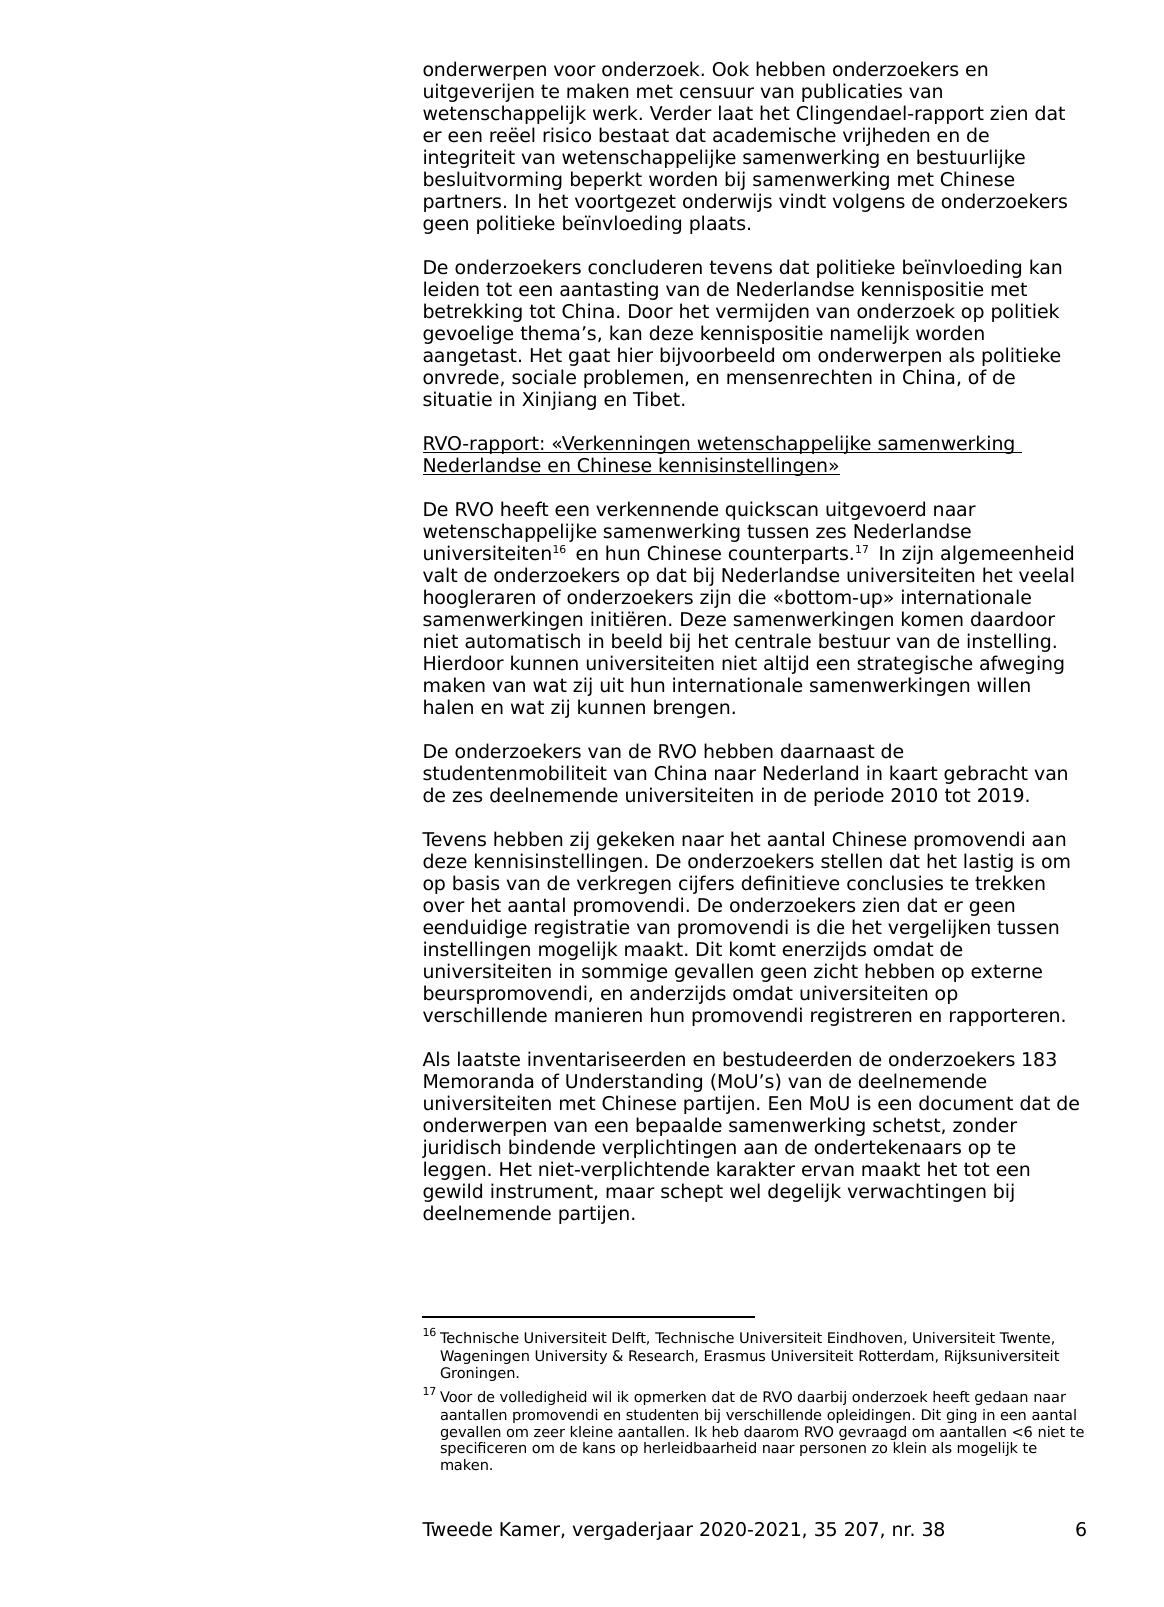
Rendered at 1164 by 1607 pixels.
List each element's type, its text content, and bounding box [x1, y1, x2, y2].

text De onderzoekers van de RVO hebben daarnaast de studentenmobiliteit van China naar Nederland in kaart gebracht van de zes deelnemende universiteiten in de periode 2010 tot 2019. [422, 741, 1087, 807]
text Technische Universiteit Delft, Technische Universiteit Eindhoven, Universiteit Twente, Wageningen University & Research, Erasmus Universiteit Rotterdam, Rijksuniversiteit Groningen. [422, 1326, 1087, 1382]
text onderwerpen voor onderzoek. Ook hebben onderzoekers en uitgeverijen te maken met censuur van publicaties van wetenschappelijk werk. Verder laat het Clingendael-rapport zien dat er een reëel risico bestaat dat academische vrijheden en de integriteit van wetenschappelijke samenwerking en bestuurlijke besluitvorming beperkt worden bij samenwerking met Chinese partners. In het voortgezet onderwijs vindt volgens de onderzoekers geen politieke beïnvloeding plaats. [422, 59, 1087, 235]
text Voor de volledigheid wil ik opmerken dat de RVO daarbij onderzoek heeft gedaan naar aantallen promovendi en studenten bij verschillende opleidingen. Dit ging in een aantal gevallen om zeer kleine aantallen. Ik heb daarom RVO gevraagd om aantallen <6 niet te specificeren om de kans op herleidbaarheid naar personen zo klein als mogelijk te maken. [422, 1385, 1087, 1474]
text De onderzoekers concluderen tevens dat politieke beïnvloeding kan leiden tot een aantasting van de Nederlandse kennispositie met betrekking tot China. Door het vermijden van onderzoek op politiek gevoelige thema’s, kan deze kennispositie namelijk worden aangetast. Het gaat hier bijvoorbeeld om onderwerpen als politieke onvrede, sociale problemen, en mensenrechten in China, of de situatie in Xinjiang en Tibet. [422, 257, 1087, 411]
text Als laatste inventariseerden en bestudeerden de onderzoekers 183 Memoranda of Understanding (MoU’s) van de deelnemende universiteiten met Chinese partijen. Een MoU is een document dat de onderwerpen van een bepaalde samenwerking schetst, zonder juridisch bindende verplichtingen aan de ondertekenaars op te leggen. Het niet-verplichtende karakter ervan maakt het tot een gewild instrument, maar schept wel degelijk verwachtingen bij deelnemende partijen. [422, 1049, 1087, 1225]
text De RVO heeft een verkennende quickscan uitgevoerd naar wetenschappelijke samenwerking tussen zes Nederlandse universiteiten en hun Chinese counterparts. In zijn algemeenheid valt de onderzoekers op dat bij Nederlandse universiteiten het veelal hoogleraren of onderzoekers zijn die «bottom-up» internationale samenwerkingen initiëren. Deze samenwerkingen komen daardoor niet automatisch in beeld bij het centrale bestuur van de instelling. Hierdoor kunnen universiteiten niet altijd een strategische afweging maken van wat zij uit hun internationale samenwerkingen willen halen en wat zij kunnen brengen. [422, 499, 1087, 719]
subtitle RVO-rapport: «Verkenningen wetenschappelijke samenwerking Nederlandse en Chinese kennisinstellingen» [422, 433, 1087, 477]
text Tevens hebben zij gekeken naar het aantal Chinese promovendi aan deze kennisinstellingen. De onderzoekers stellen dat het lastig is om op basis van de verkregen cijfers definitieve conclusies te trekken over het aantal promovendi. De onderzoekers zien dat er geen eenduidige registratie van promovendi is die het vergelijken tussen instellingen mogelijk maakt. Dit komt enerzijds omdat de universiteiten in sommige gevallen geen zicht hebben op externe beurspromovendi, en anderzijds omdat universiteiten op verschillende manieren hun promovendi registreren en rapporteren. [422, 829, 1087, 1027]
